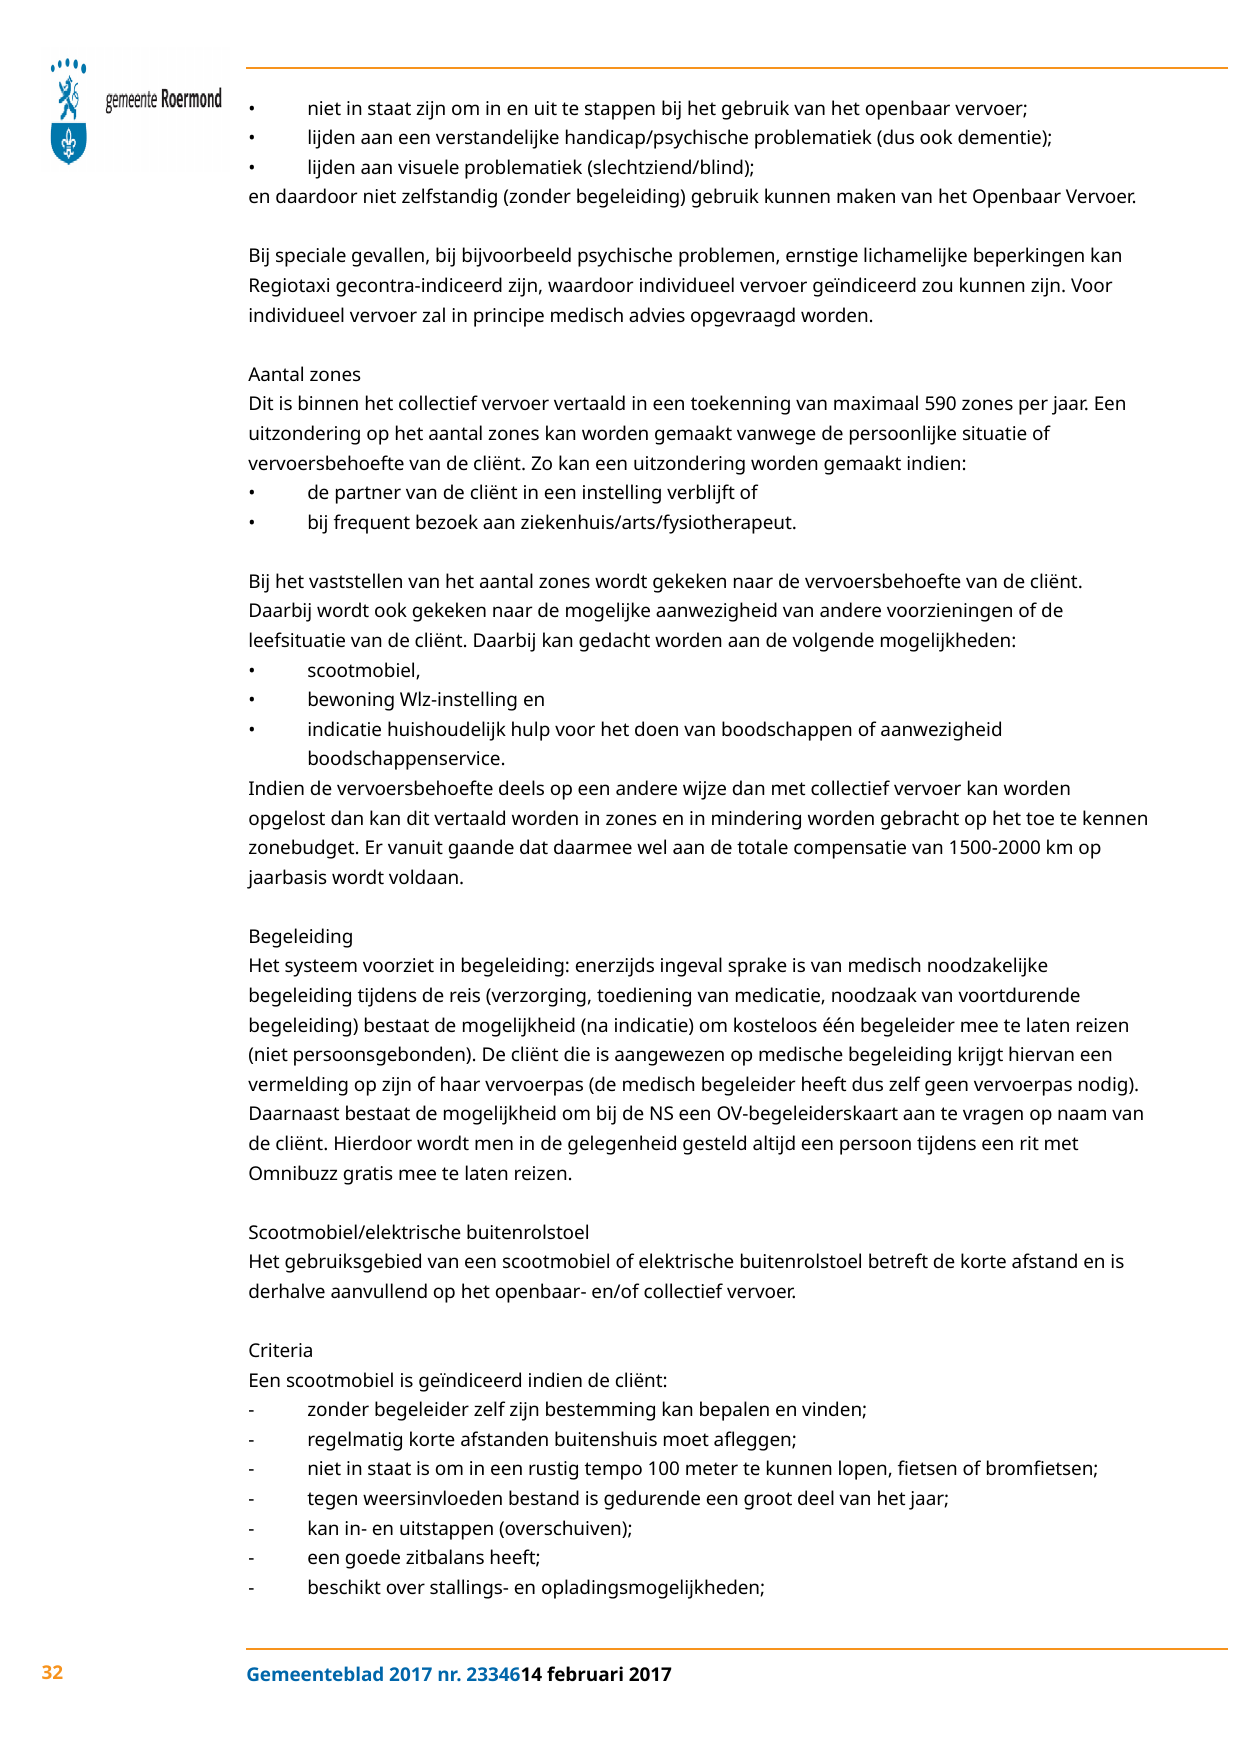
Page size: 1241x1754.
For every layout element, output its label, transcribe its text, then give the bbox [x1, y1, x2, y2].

list scootmobiel, [248, 657, 1152, 683]
list kan in- en uitstappen (overschuiven); [248, 1515, 1152, 1541]
text Criteria [248, 1337, 1152, 1363]
list regelmatig korte afstanden buitenshuis moet afleggen; [248, 1426, 1152, 1452]
text Indien de vervoersbehoefte deels op een andere wijze dan met collectief vervoer kan worden opgelost dan kan dit vertaald worden in zones en in mindering worden gebracht op het toe te kennen zonebudget. Er vanuit gaande dat daarmee wel aan de totale compensatie van 1500-2000 km op jaarbasis wordt voldaan. [248, 775, 1152, 890]
text en daardoor niet zelfstandig (zonder begeleiding) gebruik kunnen maken van het Openbaar Vervoer. [248, 183, 1152, 209]
list lijden aan visuele problematiek (slechtziend/blind); [248, 154, 1152, 180]
text Aantal zones [248, 361, 1152, 387]
list zonder begeleider zelf zijn bestemming kan bepalen en vinden; [248, 1396, 1152, 1422]
list een goede zitbalans heeft; [248, 1544, 1152, 1570]
list niet in staat is om in een rustig tempo 100 meter te kunnen lopen, fietsen of bromfietsen; [248, 1456, 1152, 1481]
picture [41, 47, 231, 172]
text Scootmobiel/elektrische buitenrolstoel [248, 1219, 1152, 1245]
list beschikt over stallings- en opladingsmogelijkheden; [248, 1574, 1152, 1600]
list de partner van de cliënt in een instelling verblijft of [248, 479, 1152, 505]
text Bij het vaststellen van het aantal zones wordt gekeken naar de vervoersbehoefte van de cliënt. Daarbij wordt ook gekeken naar de mogelijke aanwezigheid van andere voorzieningen of de leefsituatie van de cliënt. Daarbij kan gedacht worden aan de volgende mogelijkheden: [248, 568, 1152, 653]
list bewoning Wlz-instelling en [248, 686, 1152, 712]
text Bij speciale gevallen, bij bijvoorbeeld psychische problemen, ernstige lichamelijke beperkingen kan Regiotaxi gecontra-indiceerd zijn, waardoor individueel vervoer geïndiceerd zou kunnen zijn. Voor individueel vervoer zal in principe medisch advies opgevraagd worden. [248, 243, 1152, 328]
list tegen weersinvloeden bestand is gedurende een groot deel van het jaar; [248, 1485, 1152, 1511]
text Begeleiding [248, 923, 1152, 949]
text Dit is binnen het collectief vervoer vertaald in een toekenning van maximaal 590 zones per jaar. Een uitzondering op het aantal zones kan worden gemaakt vanwege de persoonlijke situatie of vervoersbehoefte van de cliënt. Zo kan een uitzondering worden gemaakt indien: [248, 391, 1152, 476]
list indicatie huishoudelijk hulp voor het doen van boodschappen of aanwezigheid boodschappenservice. [248, 716, 1152, 771]
list lijden aan een verstandelijke handicap/psychische problematiek (dus ook dementie); [248, 124, 1152, 150]
text Het gebruiksgebied van een scootmobiel of elektrische buitenrolstoel betreft de korte afstand en is derhalve aanvullend op het openbaar- en/of collectief vervoer. [248, 1248, 1152, 1304]
text Een scootmobiel is geïndiceerd indien de cliënt: [248, 1367, 1152, 1393]
list bij frequent bezoek aan ziekenhuis/arts/fysiotherapeut. [248, 509, 1152, 535]
list niet in staat zijn om in en uit te stappen bij het gebruik van het openbaar vervoer; [248, 95, 1152, 121]
text Het systeem voorziet in begeleiding: enerzijds ingeval sprake is van medisch noodzakelijke begeleiding tijdens de reis (verzorging, toediening van medicatie, noodzaak van voortdurende begeleiding) bestaat de mogelijkheid (na indicatie) om kosteloos één begeleider mee te laten reizen (niet persoonsgebonden). De cliënt die is aangewezen op medische begeleiding krijgt hiervan een vermelding op zijn of haar vervoerpas (de medisch begeleider heeft dus zelf geen vervoerpas nodig). Daarnaast bestaat de mogelijkheid om bij de NS een OV-begeleiderskaart aan te vragen op naam van de cliënt. Hierdoor wordt men in de gelegenheid gesteld altijd een persoon tijdens een rit met Omnibuzz gratis mee te laten reizen. [248, 953, 1152, 1186]
